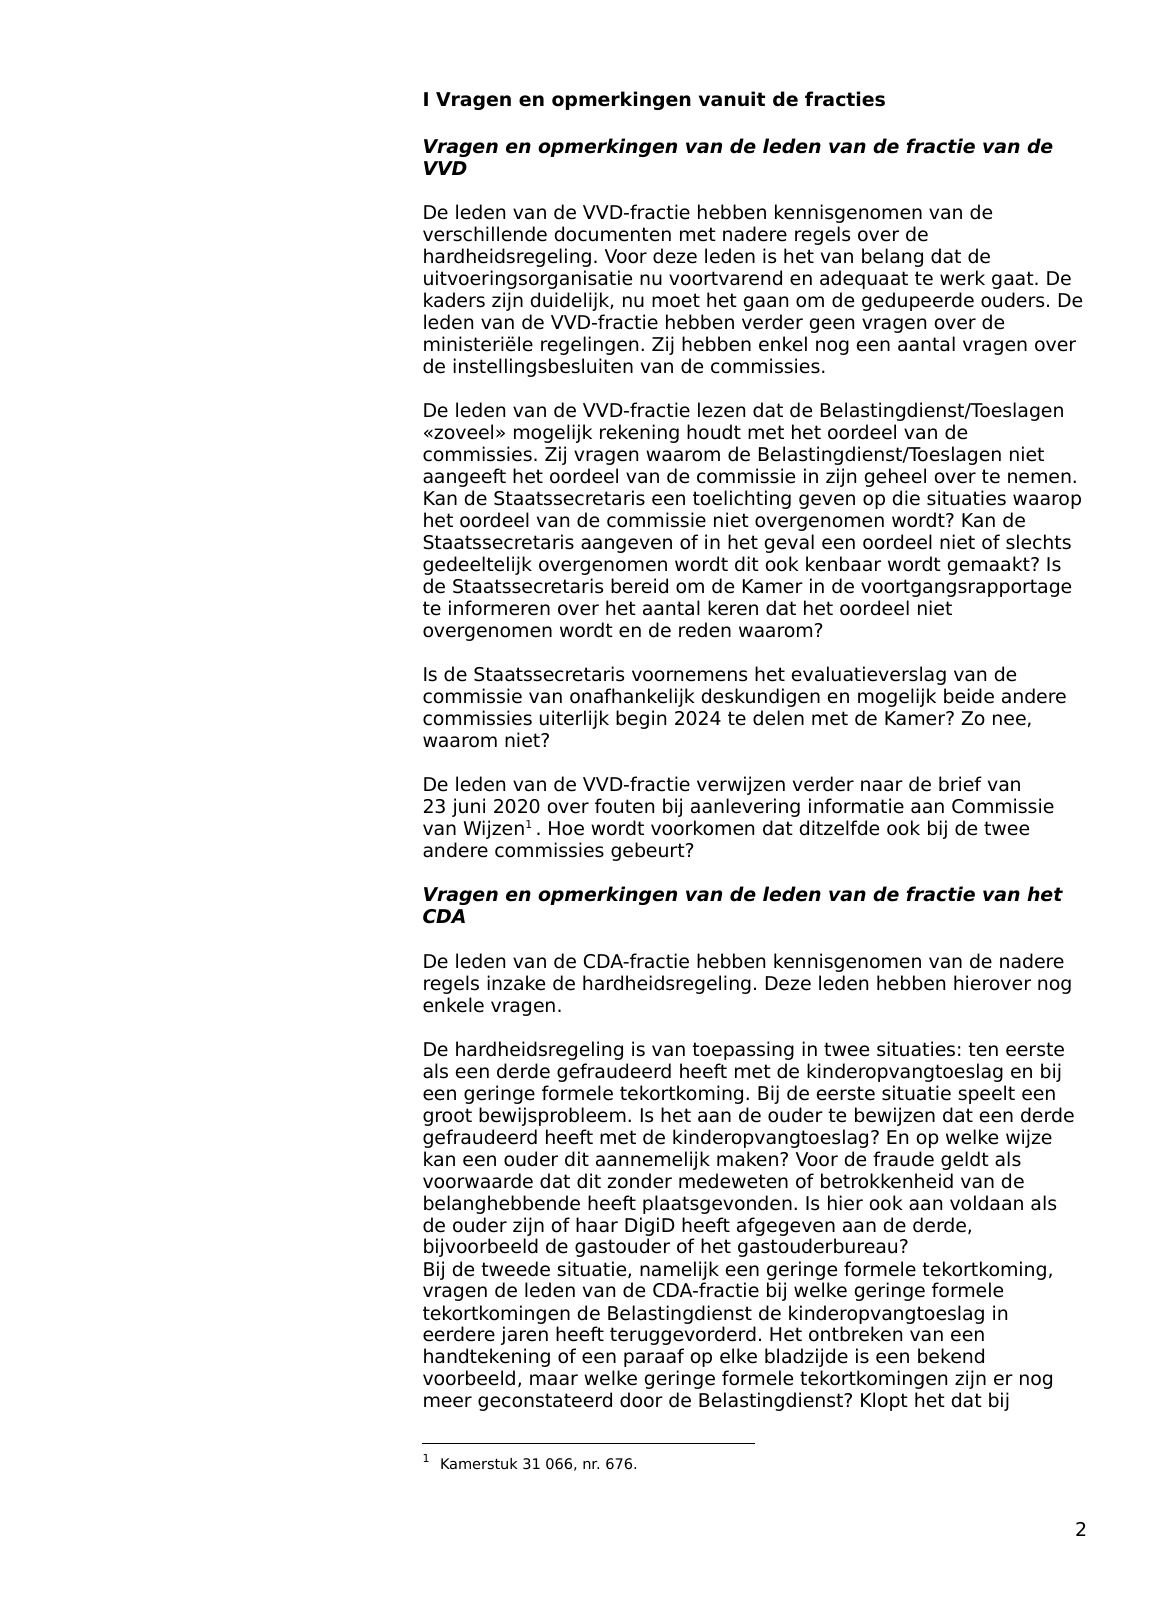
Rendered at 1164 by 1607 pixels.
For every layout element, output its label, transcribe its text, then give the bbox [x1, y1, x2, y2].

text Bij de tweede situatie, namelijk een geringe formele tekortkoming, vragen de leden van de CDA-fractie bij welke geringe formele tekortkomingen de Belastingdienst de kinderopvangtoeslag in eerdere jaren heeft teruggevorderd. Het ontbreken van een handtekening of een paraaf op elke bladzijde is een bekend voorbeeld, maar welke geringe formele tekortkomingen zijn er nog meer geconstateerd door de Belastingdienst? Klopt het dat bij [422, 1258, 1087, 1412]
text Kamerstuk 31 066, nr. 676. [422, 1452, 1087, 1474]
text De leden van de VVD-fractie hebben kennisgenomen van de verschillende documenten met nadere regels over de hardheidsregeling. Voor deze leden is het van belang dat de uitvoeringsorganisatie nu voortvarend en adequaat te werk gaat. De kaders zijn duidelijk, nu moet het gaan om de gedupeerde ouders. De leden van de VVD-fractie hebben verder geen vragen over de ministeriële regelingen. Zij hebben enkel nog een aantal vragen over de instellingsbesluiten van de commissies. [422, 202, 1087, 378]
text De leden van de VVD-fractie lezen dat de Belastingdienst/Toeslagen «zoveel» mogelijk rekening houdt met het oordeel van de commissies. Zij vragen waarom de Belastingdienst/Toeslagen niet aangeeft het oordeel van de commissie in zijn geheel over te nemen. Kan de Staatssecretaris een toelichting geven op die situaties waarop het oordeel van de commissie niet overgenomen wordt? Kan de Staatssecretaris aangeven of in het geval een oordeel niet of slechts gedeeltelijk overgenomen wordt dit ook kenbaar wordt gemaakt? Is de Staatssecretaris bereid om de Kamer in de voortgangsrapportage te informeren over het aantal keren dat het oordeel niet overgenomen wordt en de reden waarom? [422, 400, 1087, 642]
text De leden van de CDA-fractie hebben kennisgenomen van de nadere regels inzake de hardheidsregeling. Deze leden hebben hierover nog enkele vragen. [422, 951, 1087, 1016]
subtitle Vragen en opmerkingen van de leden van de fractie van het CDA [422, 884, 1087, 928]
subtitle Vragen en opmerkingen van de leden van de fractie van de VVD [422, 136, 1087, 180]
text De hardheidsregeling is van toepassing in twee situaties: ten eerste als een derde gefraudeerd heeft met de kinderopvangtoeslag en bij een geringe formele tekortkoming. Bij de eerste situatie speelt een groot bewijsprobleem. Is het aan de ouder te bewijzen dat een derde gefraudeerd heeft met de kinderopvangtoeslag? En op welke wijze kan een ouder dit aannemelijk maken? Voor de fraude geldt als voorwaarde dat dit zonder medeweten of betrokkenheid van de belanghebbende heeft plaatsgevonden. Is hier ook aan voldaan als de ouder zijn of haar DigiD heeft afgegeven aan de derde, bijvoorbeeld de gastouder of het gastouderbureau? [422, 1039, 1087, 1258]
subtitle I Vragen en opmerkingen vanuit de fracties [422, 89, 1087, 111]
text De leden van de VVD-fractie verwijzen verder naar de brief van 23 juni 2020 over fouten bij aanlevering informatie aan Commissie van Wijzen. Hoe wordt voorkomen dat ditzelfde ook bij de twee andere commissies gebeurt? [422, 774, 1087, 862]
text Is de Staatssecretaris voornemens het evaluatieverslag van de commissie van onafhankelijk deskundigen en mogelijk beide andere commissies uiterlijk begin 2024 te delen met de Kamer? Zo nee, waarom niet? [422, 664, 1087, 752]
